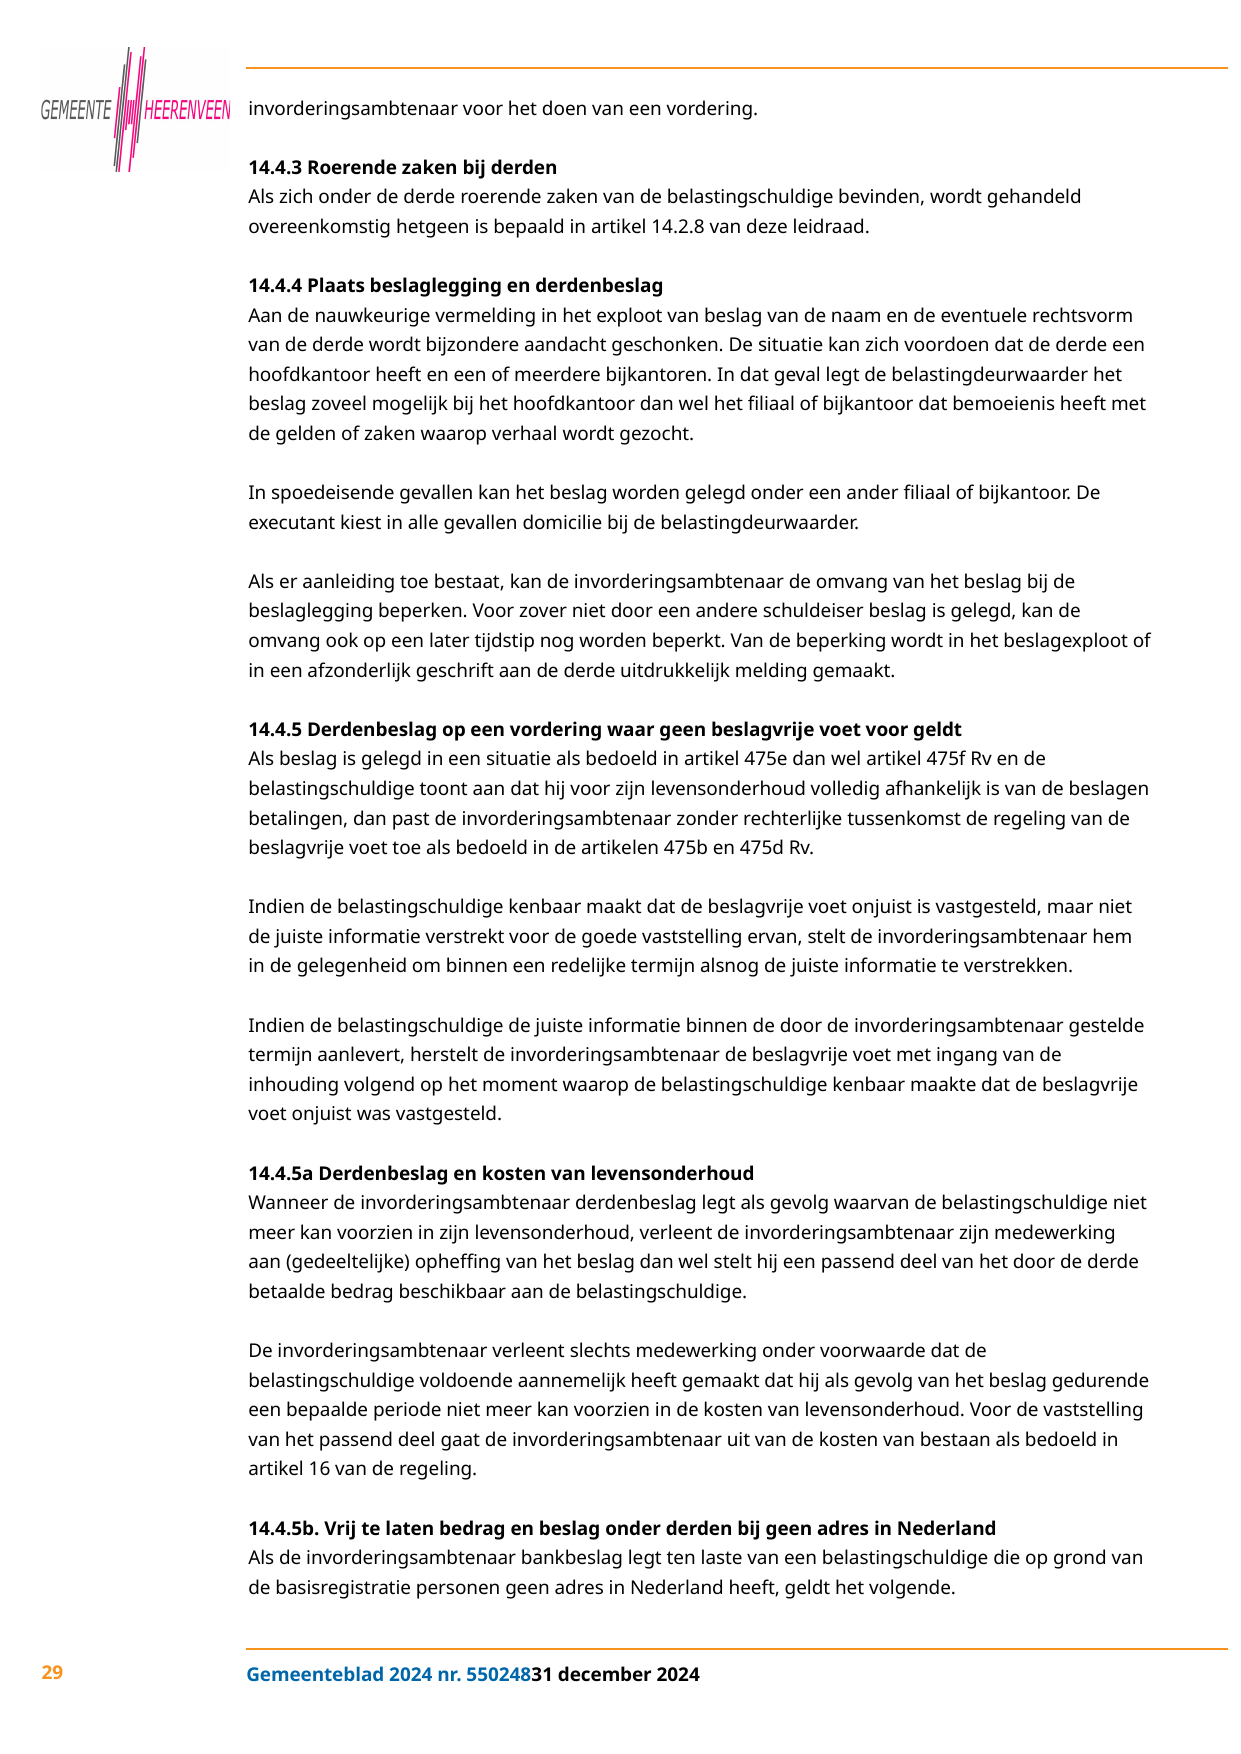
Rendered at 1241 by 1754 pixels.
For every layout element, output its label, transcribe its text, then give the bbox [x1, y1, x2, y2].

text 14.4.5b. Vrij te laten bedrag en beslag onder derden bij geen adres in Nederland [248, 1515, 1152, 1541]
text Als zich onder de derde roerende zaken van de belastingschuldige bevinden, wordt gehandeld overeenkomstig hetgeen is bepaald in artikel 14.2.8 van deze leidraad. [248, 183, 1152, 239]
text 14.4.5 Derdenbeslag op een vordering waar geen beslagvrije voet voor geldt [248, 716, 1152, 742]
text invorderingsambtenaar voor het doen van een vordering. [248, 95, 1152, 121]
text 14.4.4 Plaats beslaglegging en derdenbeslag [248, 272, 1152, 298]
text Wanneer de invorderingsambtenaar derdenbeslag legt als gevolg waarvan de belastingschuldige niet meer kan voorzien in zijn levensonderhoud, verleent de invorderingsambtenaar zijn medewerking aan (gedeeltelijke) opheffing van het beslag dan wel stelt hij een passend deel van het door de derde betaalde bedrag beschikbaar aan de belastingschuldige. [248, 1189, 1152, 1304]
text Indien de belastingschuldige kenbaar maakt dat de beslagvrije voet onjuist is vastgesteld, maar niet de juiste informatie verstrekt voor de goede vaststelling ervan, stelt de invorderingsambtenaar hem in de gelegenheid om binnen een redelijke termijn alsnog de juiste informatie te verstrekken. [248, 893, 1152, 978]
text 14.4.5a Derdenbeslag en kosten van levensonderhoud [248, 1160, 1152, 1186]
text Als er aanleiding toe bestaat, kan de invorderingsambtenaar de omvang van het beslag bij de beslaglegging beperken. Voor zover niet door een andere schuldeiser beslag is gelegd, kan de omvang ook op een later tijdstip nog worden beperkt. Van de beperking wordt in het beslagexploot of in een afzonderlijk geschrift aan de derde uitdrukkelijk melding gemaakt. [248, 568, 1152, 683]
text 14.4.3 Roerende zaken bij derden [248, 154, 1152, 180]
text Aan de nauwkeurige vermelding in het exploot van beslag van de naam en de eventuele rechtsvorm van de derde wordt bijzondere aandacht geschonken. De situatie kan zich voordoen dat de derde een hoofdkantoor heeft en een of meerdere bijkantoren. In dat geval legt de belastingdeurwaarder het beslag zoveel mogelijk bij het hoofdkantoor dan wel het filiaal of bijkantoor dat bemoeienis heeft met de gelden of zaken waarop verhaal wordt gezocht. [248, 302, 1152, 446]
text De invorderingsambtenaar verleent slechts medewerking onder voorwaarde dat de belastingschuldige voldoende aannemelijk heeft gemaakt dat hij als gevolg van het beslag gedurende een bepaalde periode niet meer kan voorzien in de kosten van levensonderhoud. Voor de vaststelling van het passend deel gaat de invorderingsambtenaar uit van de kosten van bestaan als bedoeld in artikel 16 van de regeling. [248, 1337, 1152, 1481]
text In spoedeisende gevallen kan het beslag worden gelegd onder een ander filiaal of bijkantoor. De executant kiest in alle gevallen domicilie bij de belastingdeurwaarder. [248, 479, 1152, 535]
picture [41, 47, 231, 172]
text Als beslag is gelegd in een situatie als bedoeld in artikel 475e dan wel artikel 475f Rv en de belastingschuldige toont aan dat hij voor zijn levensonderhoud volledig afhankelijk is van de beslagen betalingen, dan past de invorderingsambtenaar zonder rechterlijke tussenkomst de regeling van de beslagvrije voet toe als bedoeld in de artikelen 475b en 475d Rv. [248, 746, 1152, 860]
text Als de invorderingsambtenaar bankbeslag legt ten laste van een belastingschuldige die op grond van de basisregistratie personen geen adres in Nederland heeft, geldt het volgende. [248, 1544, 1152, 1600]
text Indien de belastingschuldige de juiste informatie binnen de door de invorderingsambtenaar gestelde termijn aanlevert, herstelt de invorderingsambtenaar de beslagvrije voet met ingang van de inhouding volgend op het moment waarop de belastingschuldige kenbaar maakte dat de beslagvrije voet onjuist was vastgesteld. [248, 1012, 1152, 1126]
